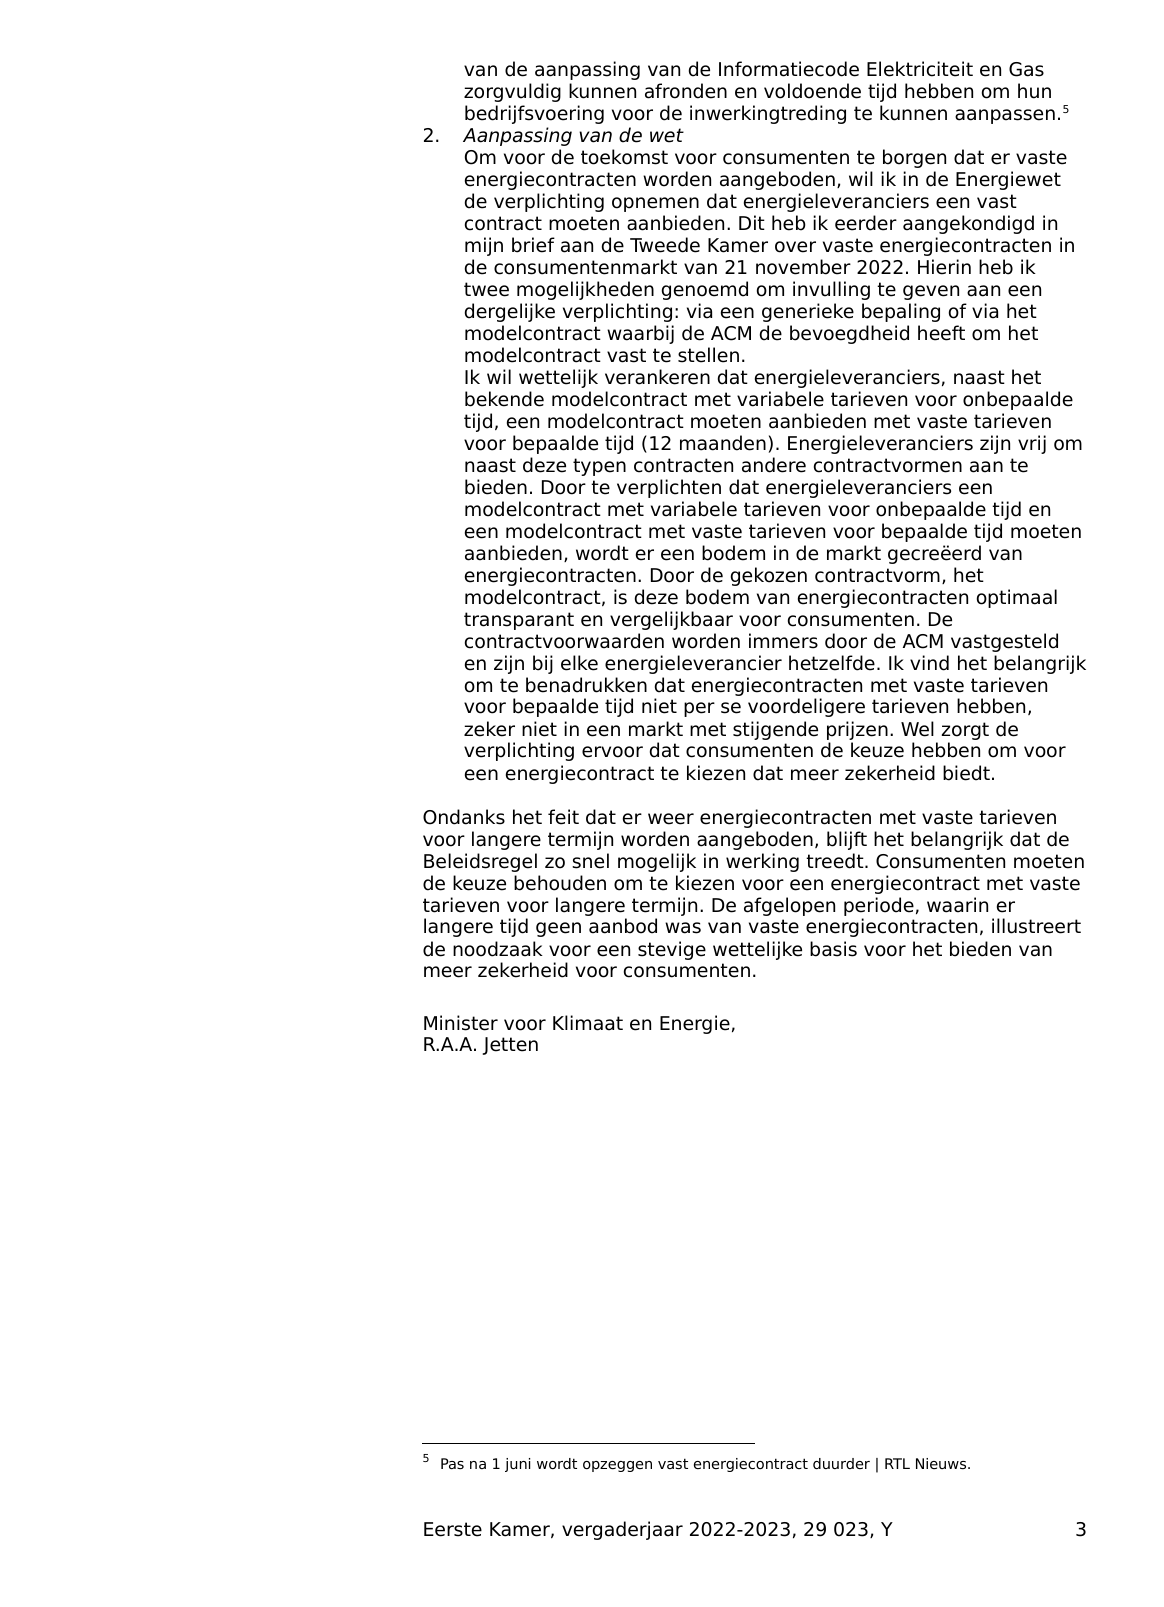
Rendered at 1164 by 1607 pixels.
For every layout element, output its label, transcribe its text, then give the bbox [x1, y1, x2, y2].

text Minister voor Klimaat en Energie, R.A.A. Jetten [422, 1012, 1087, 1056]
text Om voor de toekomst voor consumenten te borgen dat er vaste energiecontracten worden aangeboden, wil ik in de Energiewet de verplichting opnemen dat energieleveranciers een vast contract moeten aanbieden. Dit heb ik eerder aangekondigd in mijn brief aan de Tweede Kamer over vaste energiecontracten in de consumentenmarkt van 21 november 2022. Hierin heb ik twee mogelijkheden genoemd om invulling te geven aan een dergelijke verplichting: via een generieke bepaling of via het modelcontract waarbij de ACM de bevoegdheid heeft om het modelcontract vast te stellen. [464, 147, 1087, 367]
text Pas na 1 juni wordt opzeggen vast energiecontract duurder | RTL Nieuws. [422, 1452, 1087, 1474]
text Ondanks het feit dat er weer energiecontracten met vaste tarieven voor langere termijn worden aangeboden, blijft het belangrijk dat de Beleidsregel zo snel mogelijk in werking treedt. Consumenten moeten de keuze behouden om te kiezen voor een energiecontract met vaste tarieven voor langere termijn. De afgelopen periode, waarin er langere tijd geen aanbod was van vaste energiecontracten, illustreert de noodzaak voor een stevige wettelijke basis voor het bieden van meer zekerheid voor consumenten. [422, 807, 1087, 982]
text van de aanpassing van de Informatiecode Elektriciteit en Gas zorgvuldig kunnen afronden en voldoende tijd hebben om hun bedrijfsvoering voor de inwerkingtreding te kunnen aanpassen. [464, 59, 1087, 125]
text Ik wil wettelijk verankeren dat energieleveranciers, naast het bekende modelcontract met variabele tarieven voor onbepaalde tijd, een modelcontract moeten aanbieden met vaste tarieven voor bepaalde tijd (12 maanden). Energieleveranciers zijn vrij om naast deze typen contracten andere contractvormen aan te bieden. Door te verplichten dat energieleveranciers een modelcontract met variabele tarieven voor onbepaalde tijd en een modelcontract met vaste tarieven voor bepaalde tijd moeten aanbieden, wordt er een bodem in de markt gecreëerd van energiecontracten. Door de gekozen contractvorm, het modelcontract, is deze bodem van energiecontracten optimaal transparant en vergelijkbaar voor consumenten. De contractvoorwaarden worden immers door de ACM vastgesteld en zijn bij elke energieleverancier hetzelfde. Ik vind het belangrijk om te benadrukken dat energiecontracten met vaste tarieven voor bepaalde tijd niet per se voordeligere tarieven hebben, zeker niet in een markt met stijgende prijzen. Wel zorgt de verplichting ervoor dat consumenten de keuze hebben om voor een energiecontract te kiezen dat meer zekerheid biedt. [464, 367, 1087, 784]
text 2. Aanpassing van de wet [422, 125, 1087, 147]
